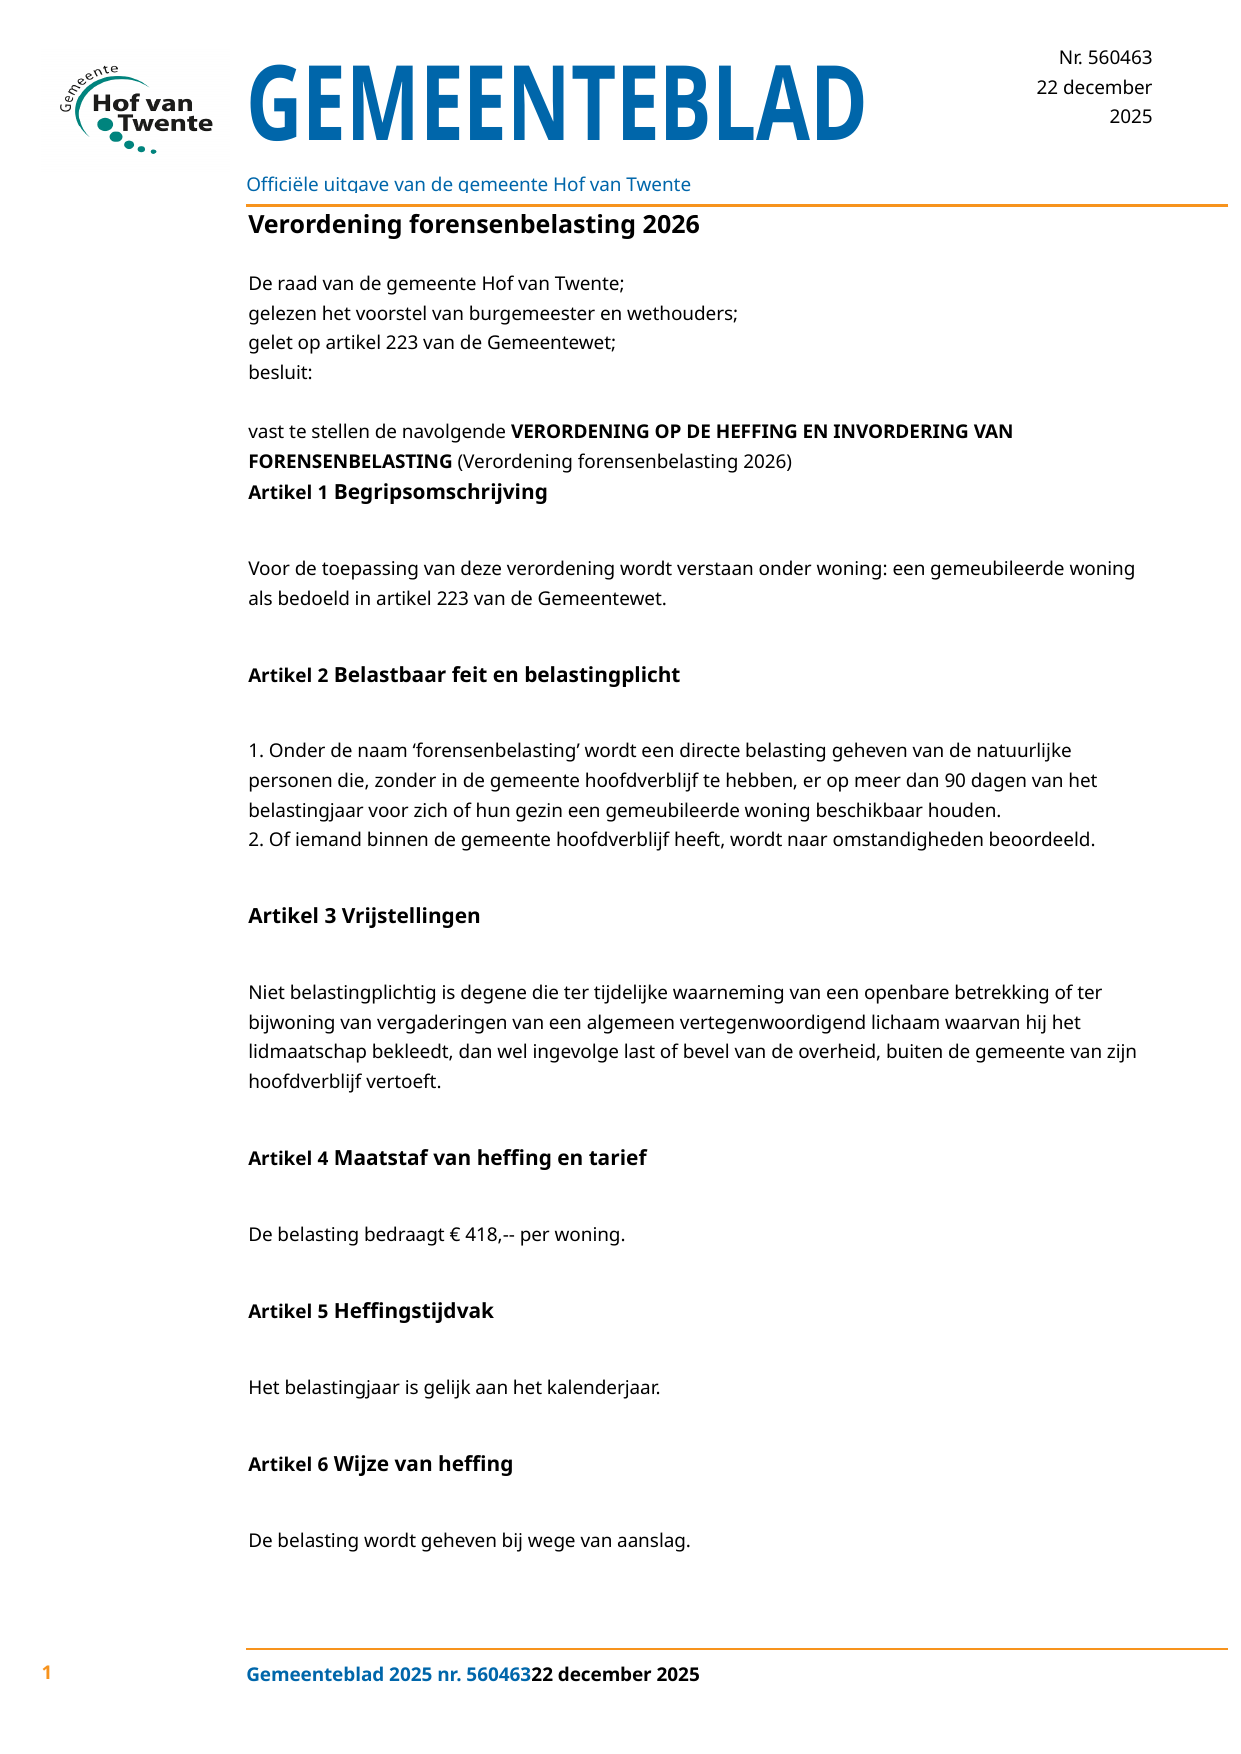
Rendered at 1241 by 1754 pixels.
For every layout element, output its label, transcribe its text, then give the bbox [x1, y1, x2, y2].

text Artikel 1 Begripsomschrijving [248, 477, 1152, 506]
text 2. Of iemand binnen de gemeente hoofdverblijf heeft, wordt naar omstandigheden beoordeeld. [248, 826, 1152, 852]
text gelezen het voorstel van burgemeester en wethouders; [248, 300, 1152, 326]
text Niet belastingplichtig is degene die ter tijdelijke waarneming van een openbare betrekking of ter bijwoning van vergaderingen van een algemeen vertegenwoordigend lichaam waarvan hij het lidmaatschap bekleedt, dan wel ingevolge last of bevel van de overheid, buiten de gemeente van zijn hoofdverblijf vertoeft. [248, 979, 1152, 1094]
text vast te stellen de navolgende VERORDENING OP DE HEFFING EN INVORDERING VAN FORENSENBELASTING (Verordening forensenbelasting 2026) [248, 418, 1152, 473]
text Het belastingjaar is gelijk aan het kalenderjaar. [248, 1374, 1152, 1399]
text besluit: [248, 359, 1152, 385]
text 1. Onder de naam ‘forensenbelasting’ wordt een directe belasting geheven van de natuurlijke personen die, zonder in de gemeente hoofdverblijf te hebben, er op meer dan 90 dagen van het belastingjaar voor zich of hun gezin een gemeubileerde woning beschikbaar houden. [248, 738, 1152, 822]
text gelet op artikel 223 van de Gemeentewet; [248, 329, 1152, 355]
text De raad van de gemeente Hof van Twente; [248, 270, 1152, 296]
text Artikel 2 Belastbaar feit en belastingplicht [248, 660, 1152, 688]
text Voor de toepassing van deze verordening wordt verstaan onder woning: een gemeubileerde woning als bedoeld in artikel 223 van de Gemeentewet. [248, 555, 1152, 610]
text Verordening forensenbelasting 2026 [248, 207, 1152, 241]
text Artikel 6 Wijze van heffing [248, 1449, 1152, 1477]
text De belasting bedraagt € 418,-- per woning. [248, 1221, 1152, 1247]
text Artikel 5 Heffingstijdvak [248, 1296, 1152, 1324]
text Artikel 3 Vrijstellingen [248, 902, 1152, 930]
text Artikel 4 Maatstaf van heffing en tarief [248, 1143, 1152, 1172]
text De belasting wordt geheven bij wege van aanslag. [248, 1527, 1152, 1552]
picture [41, 47, 231, 172]
